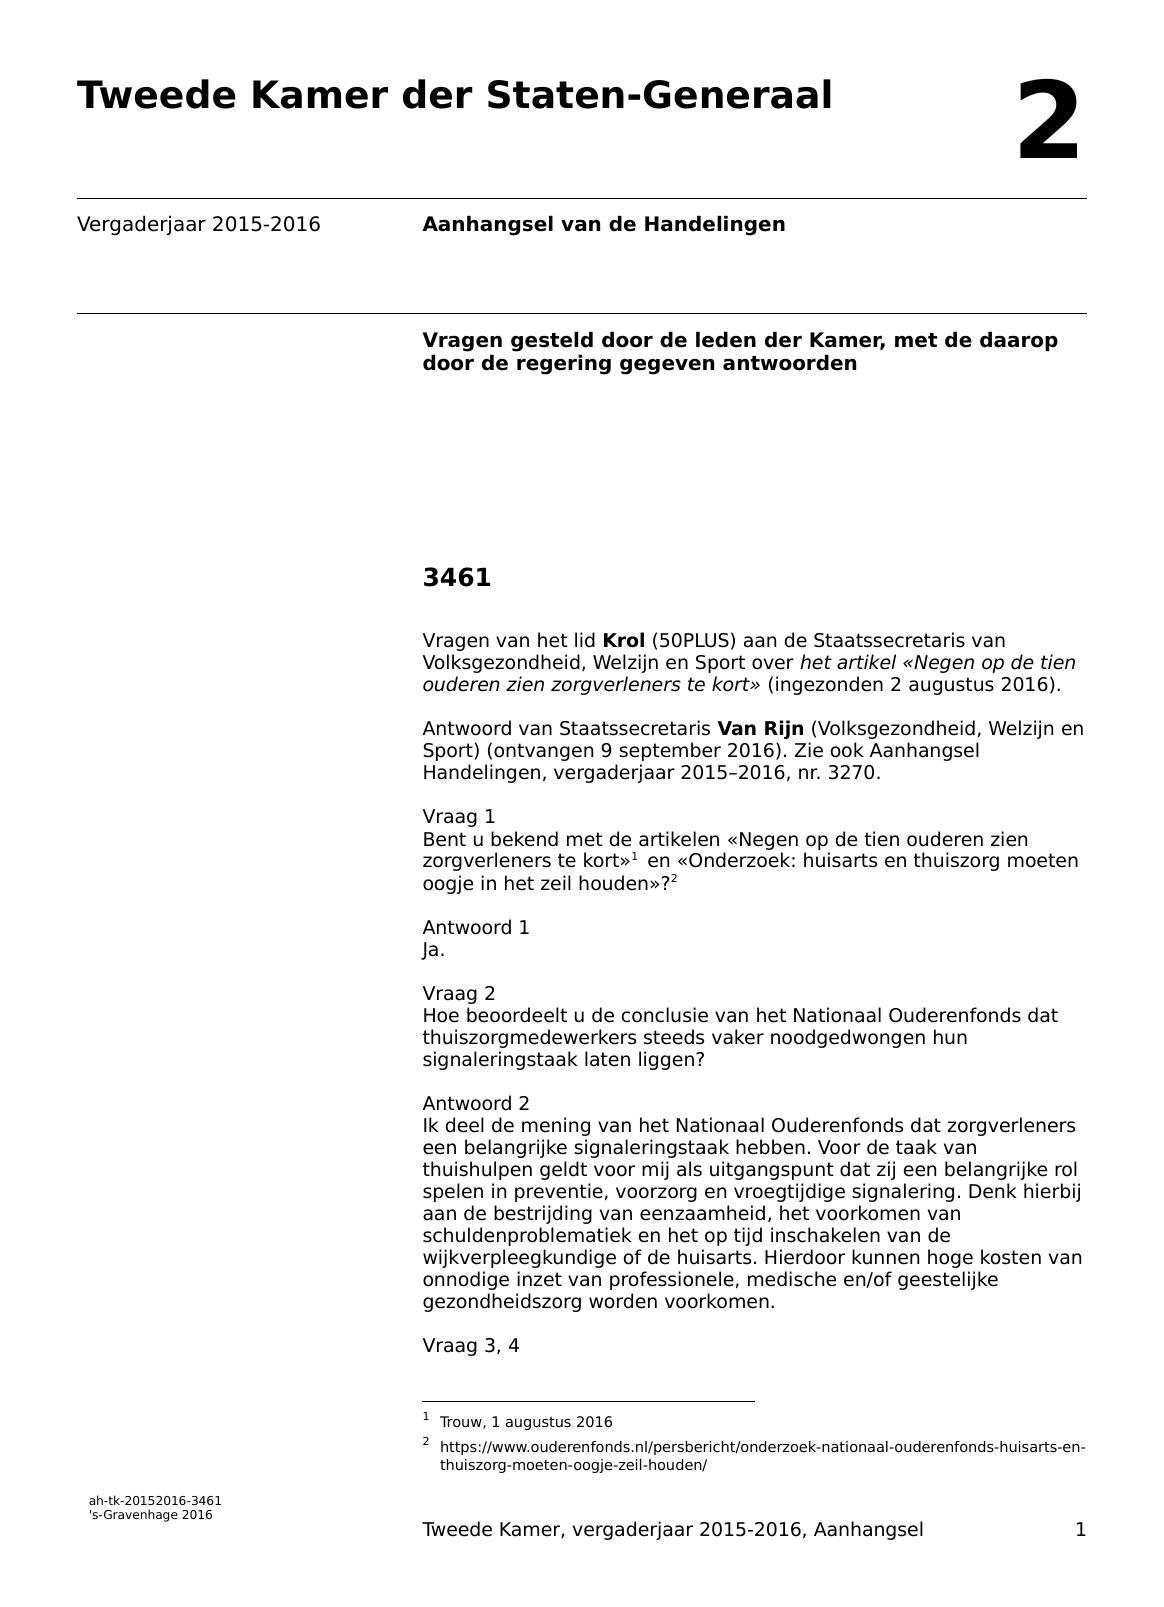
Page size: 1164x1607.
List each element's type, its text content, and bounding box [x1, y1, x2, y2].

text 's-Gravenhage 2016 [88, 1508, 323, 1522]
text Antwoord 2 [422, 1093, 1087, 1115]
text Antwoord 1 [422, 917, 1087, 938]
table_cell [77, 314, 422, 375]
text Trouw, 1 augustus 2016 [422, 1410, 1087, 1432]
text Antwoord van Staatssecretaris Van Rijn (Volksgezondheid, Welzijn en Sport) (ontvangen 9 september 2016). Zie ook Aanhangsel Handelingen, vergaderjaar 2015–2016, nr. 3270. [422, 718, 1087, 784]
text https://www.ouderenfonds.nl/persbericht/onderzoek-nationaal-ouderenfonds-huisarts-en-thuiszorg-moeten-oogje-zeil-houden/ [422, 1435, 1087, 1474]
text Vragen van het lid Krol (50PLUS) aan de Staatssecretaris van Volksgezondheid, Welzijn en Sport over het artikel «Negen op de tien ouderen zien zorgverleners te kort» (ingezonden 2 augustus 2016). [422, 630, 1087, 696]
text ah-tk-20152016-3461 [88, 1494, 323, 1508]
text Bent u bekend met de artikelen «Negen op de tien ouderen zien zorgverleners te kort» en «Onderzoek: huisarts en thuiszorg moeten oogje in het zeil houden»? [422, 828, 1087, 894]
text Vraag 3, 4 [422, 1335, 1087, 1357]
table_header Tweede Kamer der Staten-Generaal [77, 59, 886, 198]
text Hoe beoordeelt u de conclusie van het Nationaal Ouderenfonds dat thuiszorgmedewerkers steeds vaker noodgedwongen hun signaleringstaak laten liggen? [422, 1005, 1087, 1071]
text Vraag 2 [422, 983, 1087, 1005]
text Ik deel de mening van het Nationaal Ouderenfonds dat zorgverleners een belangrijke signaleringstaak hebben. Voor de taak van thuishulpen geldt voor mij als uitgangspunt dat zij een belangrijke rol spelen in preventie, voorzorg en vroegtijdige signalering. Denk hierbij aan de bestrijding van eenzaamheid, het voorkomen van schuldenproblematiek en het op tijd inschakelen van de wijkverpleegkundige of de huisarts. Hierdoor kunnen hoge kosten van onnodige inzet van professionele, medische en/of geestelijke gezondheidszorg worden voorkomen. [422, 1115, 1087, 1313]
table_cell Vergaderjaar 2015-2016 [77, 199, 422, 313]
table_cell Aanhangsel van de Handelingen [422, 199, 1087, 313]
text Vraag 1 [422, 806, 1087, 828]
text 3461 [422, 563, 1087, 592]
table_cell Vragen gesteld door de leden der Kamer, met de daarop door de regering gegeven antwoorden [422, 314, 1087, 375]
table_header 2 [886, 59, 1087, 198]
text Ja. [422, 938, 1087, 961]
